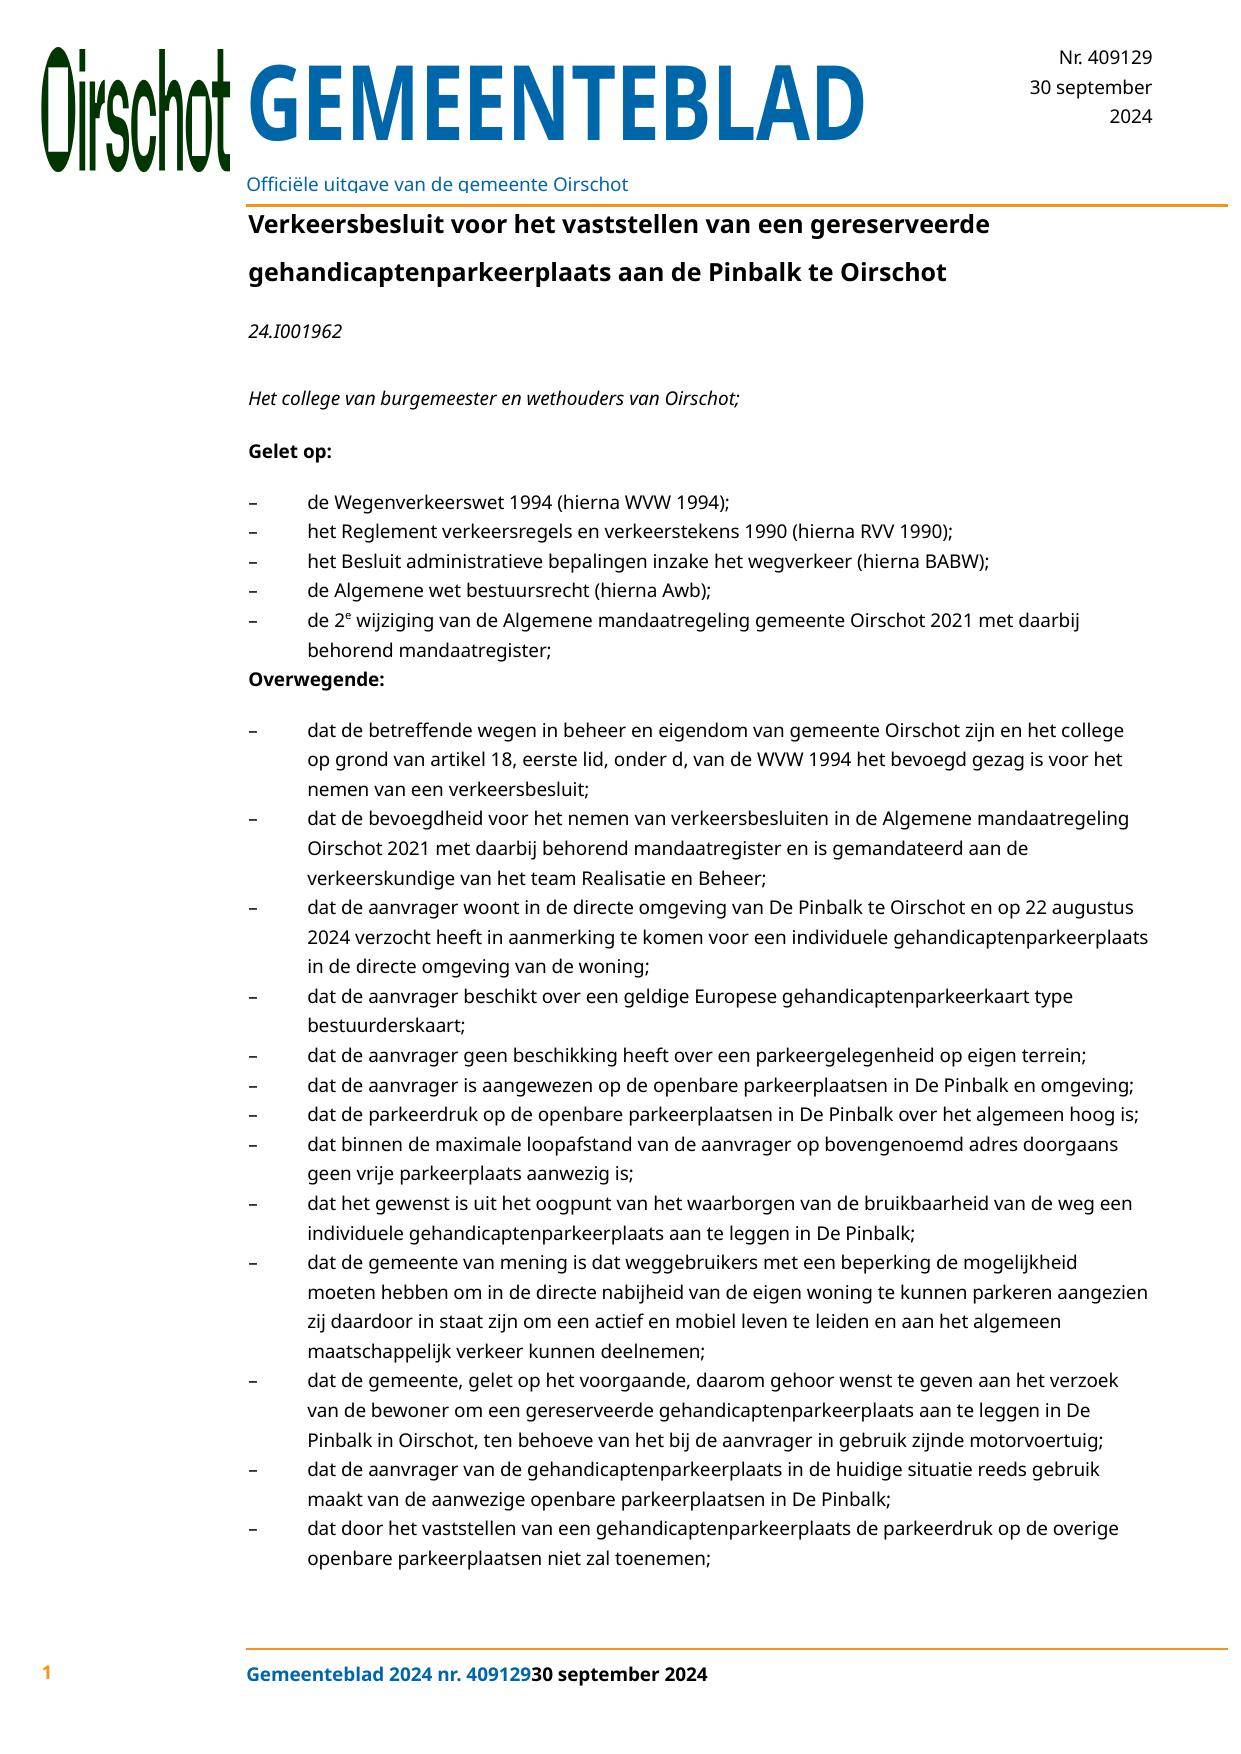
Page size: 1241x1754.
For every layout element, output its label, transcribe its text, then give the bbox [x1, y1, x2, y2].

picture [41, 47, 231, 172]
list dat de aanvrager geen beschikking heeft over een parkeergelegenheid op eigen terrein; [248, 1042, 1152, 1068]
list het Besluit administratieve bepalingen inzake het wegverkeer (hierna BABW); [248, 548, 1152, 574]
text Het college van burgemeester en wethouders van Oirschot; [248, 386, 1152, 411]
text Overwegende: [248, 666, 1152, 692]
list dat de gemeente van mening is dat weggebruikers met een beperking de mogelijkheid moeten hebben om in de directe nabijheid van de eigen woning te kunnen parkeren aangezien zij daardoor in staat zijn om een actief en mobiel leven te leiden en aan het algemeen maatschappelijk verkeer kunnen deelnemen; [248, 1249, 1152, 1364]
list dat de parkeerdruk op de openbare parkeerplaatsen in De Pinbalk over het algemeen hoog is; [248, 1101, 1152, 1127]
list de 2e wijziging van de Algemene mandaatregeling gemeente Oirschot 2021 met daarbij behorend mandaatregister; [248, 607, 1152, 663]
list de Algemene wet bestuursrecht (hierna Awb); [248, 578, 1152, 603]
list dat de aanvrager beschikt over een geldige Europese gehandicaptenparkeerkaart type bestuurderskaart; [248, 983, 1152, 1038]
list de Wegenverkeerswet 1994 (hierna WVW 1994); [248, 489, 1152, 515]
list dat de bevoegdheid voor het nemen van verkeersbesluiten in de Algemene mandaatregeling Oirschot 2021 met daarbij behorend mandaatregister en is gemandateerd aan de verkeerskundige van het team Realisatie en Beheer; [248, 806, 1152, 891]
list dat de betreffende wegen in beheer en eigendom van gemeente Oirschot zijn en het college op grond van artikel 18, eerste lid, onder d, van de WVW 1994 het bevoegd gezag is voor het nemen van een verkeersbesluit; [248, 717, 1152, 802]
list dat het gewenst is uit het oogpunt van het waarborgen van de bruikbaarheid van de weg een individuele gehandicaptenparkeerplaats aan te leggen in De Pinbalk; [248, 1190, 1152, 1246]
list dat door het vaststellen van een gehandicaptenparkeerplaats de parkeerdruk op de overige openbare parkeerplaatsen niet zal toenemen; [248, 1516, 1152, 1571]
list dat de aanvrager is aangewezen op de openbare parkeerplaatsen in De Pinbalk en omgeving; [248, 1072, 1152, 1098]
list dat de gemeente, gelet op het voorgaande, daarom gehoor wenst te geven aan het verzoek van de bewoner om een gereserveerde gehandicaptenparkeerplaats aan te leggen in De Pinbalk in Oirschot, ten behoeve van het bij de aanvrager in gebruik zijnde motorvoertuig; [248, 1368, 1152, 1453]
list dat de aanvrager van de gehandicaptenparkeerplaats in de huidige situatie reeds gebruik maakt van de aanwezige openbare parkeerplaatsen in De Pinbalk; [248, 1456, 1152, 1512]
text Gelet op: [248, 438, 1152, 464]
text 24.I001962 [248, 318, 1152, 344]
list het Reglement verkeersregels en verkeerstekens 1990 (hierna RVV 1990); [248, 518, 1152, 544]
list dat de aanvrager woont in de directe omgeving van De Pinbalk te Oirschot en op 22 augustus 2024 verzocht heeft in aanmerking te komen voor een individuele gehandicaptenparkeerplaats in de directe omgeving van de woning; [248, 894, 1152, 979]
list dat binnen de maximale loopafstand van de aanvrager op bovengenoemd adres doorgaans geen vrije parkeerplaats aanwezig is; [248, 1131, 1152, 1186]
text Verkeersbesluit voor het vaststellen van een gereserveerde gehandicaptenparkeerplaats aan de Pinbalk te Oirschot [248, 207, 1152, 288]
